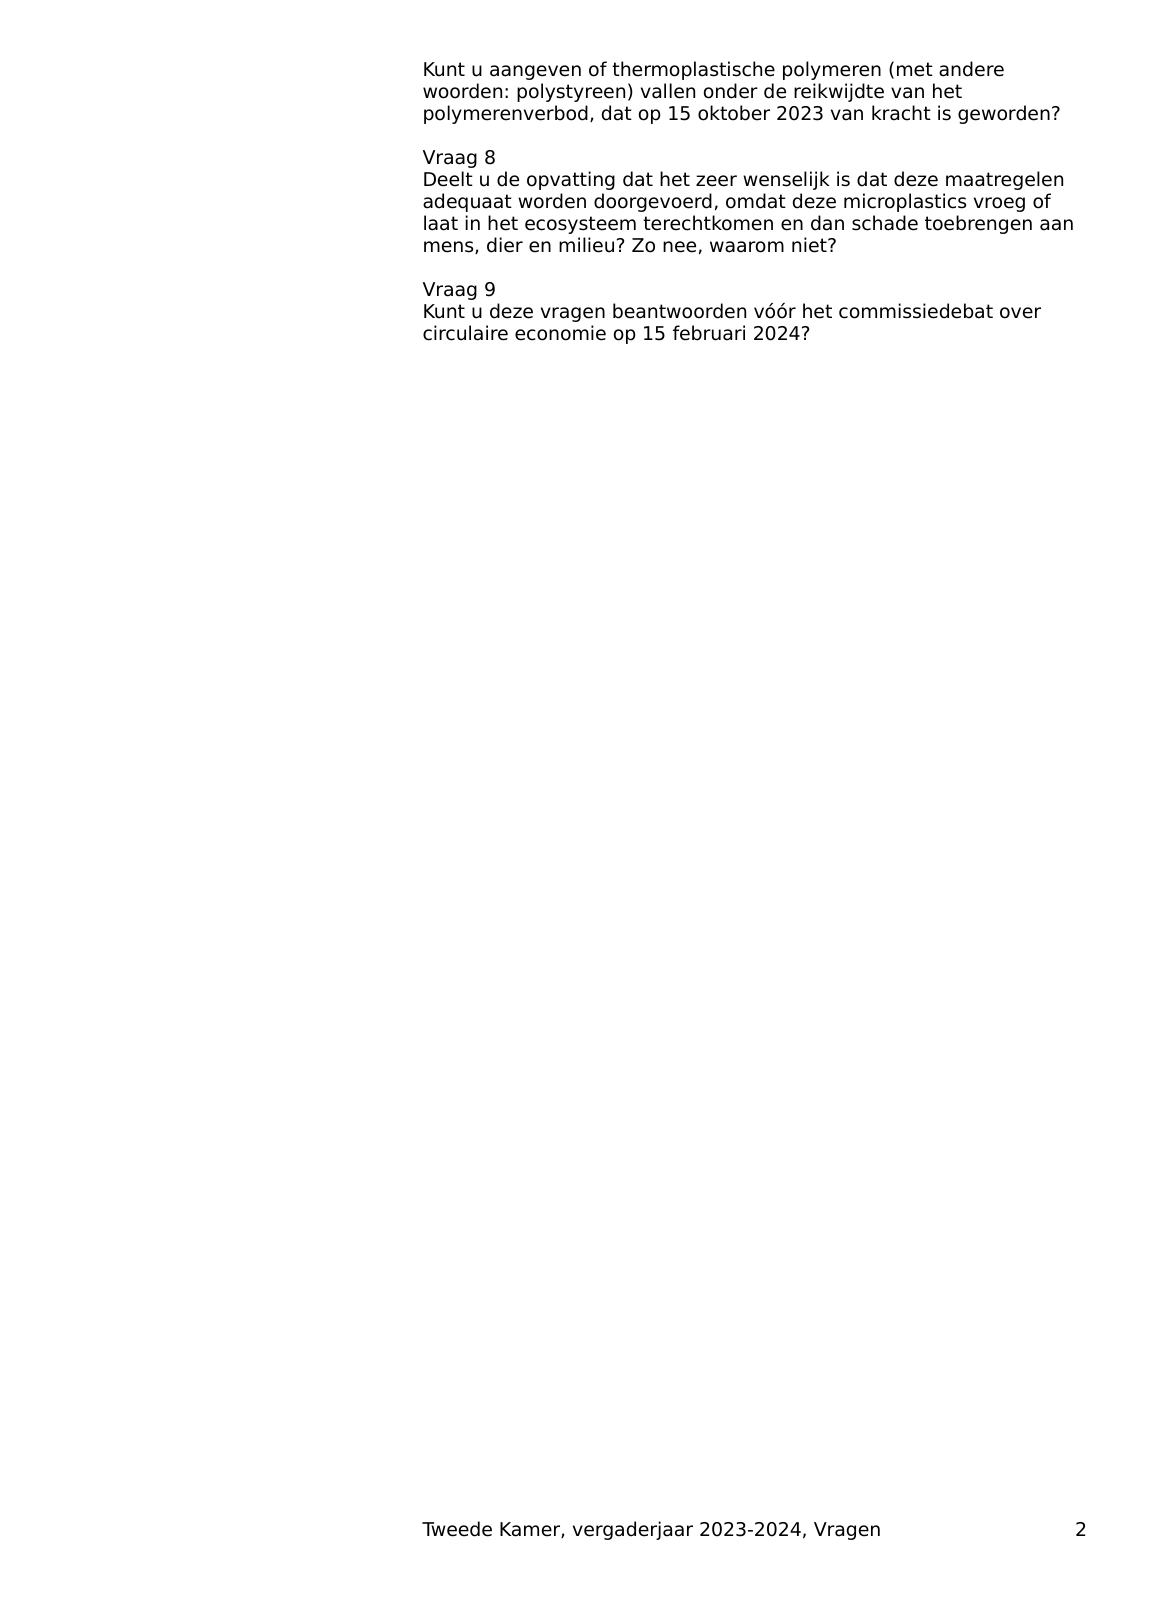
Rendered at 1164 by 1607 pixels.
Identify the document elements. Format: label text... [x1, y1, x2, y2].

text Vraag 8 [422, 147, 1087, 169]
text Kunt u aangeven of thermoplastische polymeren (met andere woorden: polystyreen) vallen onder de reikwijdte van het polymerenverbod, dat op 15 oktober 2023 van kracht is geworden? [422, 59, 1087, 125]
text Kunt u deze vragen beantwoorden vóór het commissiedebat over circulaire economie op 15 februari 2024? [422, 301, 1087, 345]
text Deelt u de opvatting dat het zeer wenselijk is dat deze maatregelen adequaat worden doorgevoerd, omdat deze microplastics vroeg of laat in het ecosysteem terechtkomen en dan schade toebrengen aan mens, dier en milieu? Zo nee, waarom niet? [422, 169, 1087, 257]
text Vraag 9 [422, 279, 1087, 301]
